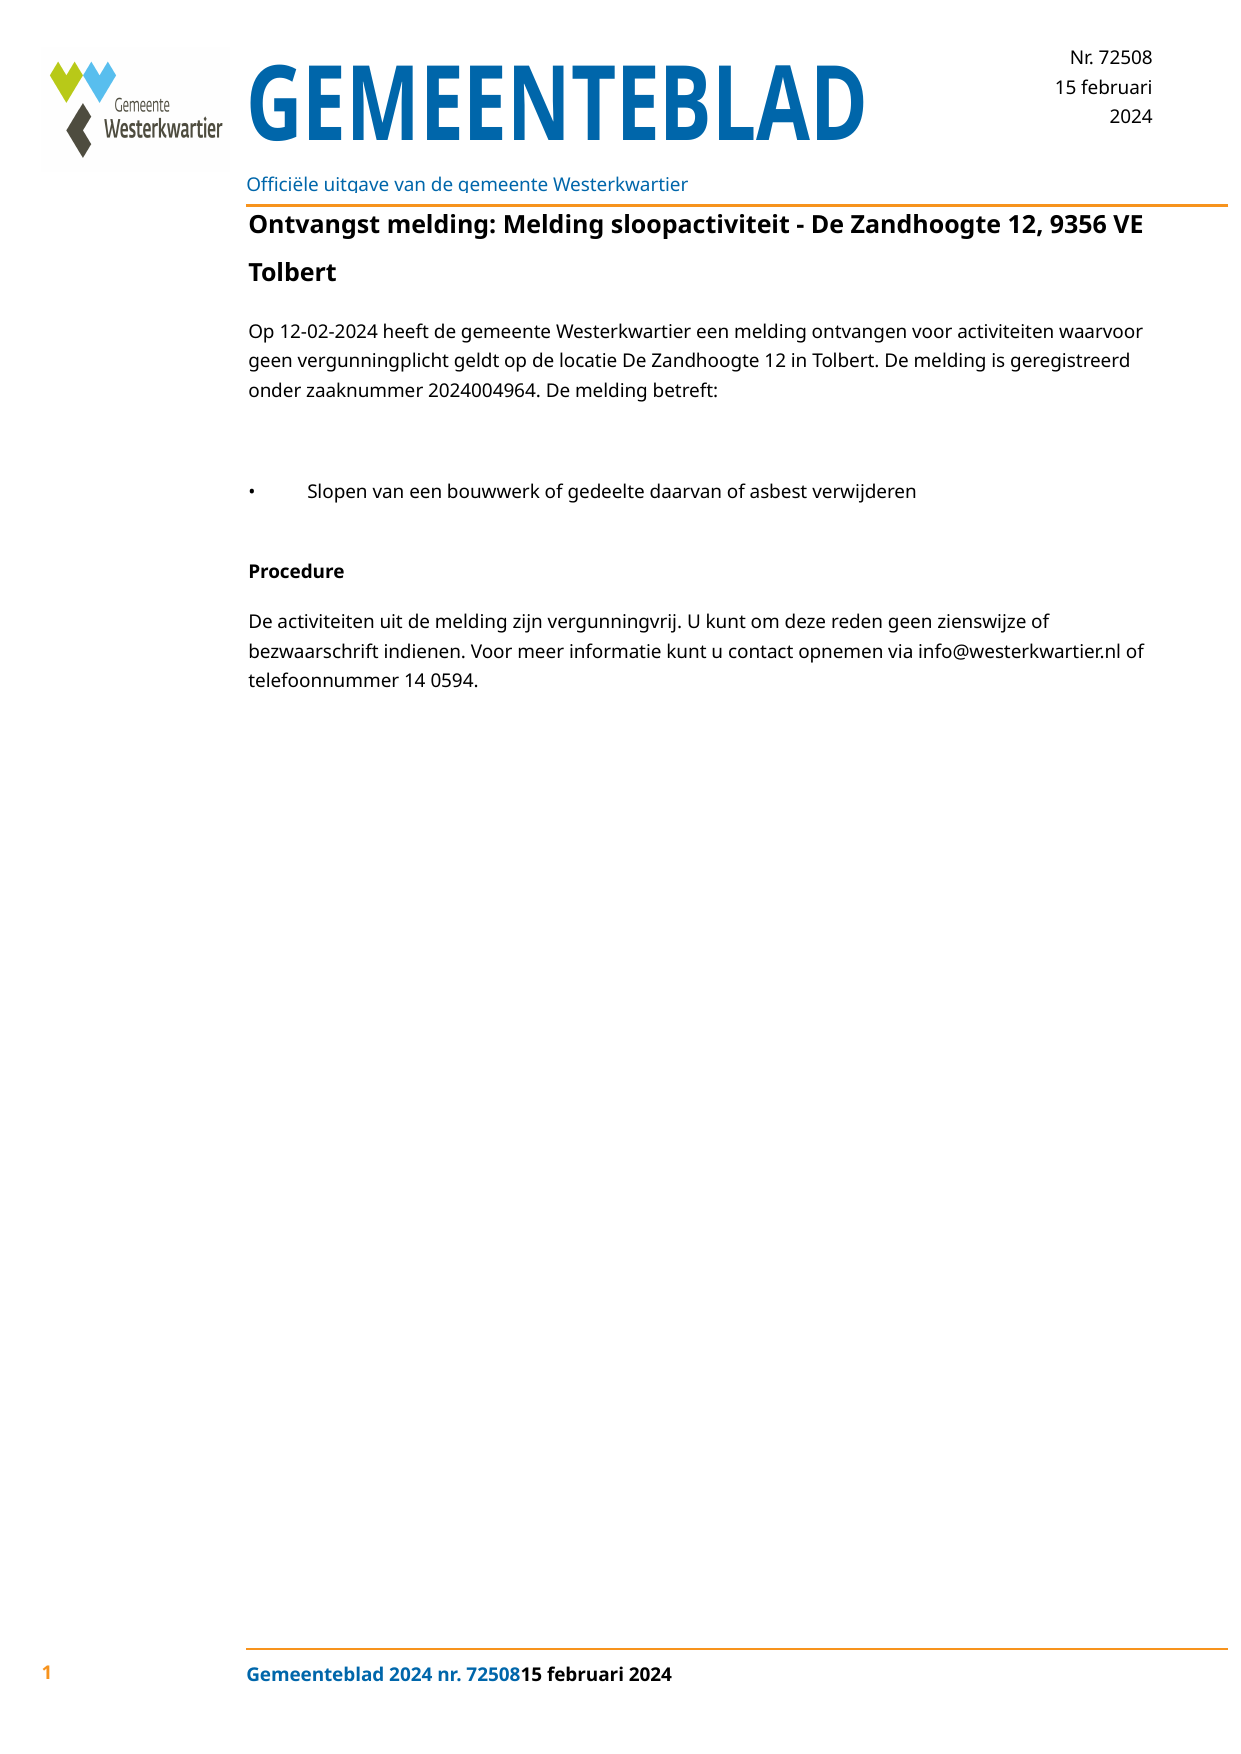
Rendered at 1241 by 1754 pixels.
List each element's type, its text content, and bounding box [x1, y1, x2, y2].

text Ontvangst melding: Melding sloopactiviteit - De Zandhoogte 12, 9356 VE Tolbert [248, 207, 1152, 288]
picture [41, 47, 231, 172]
text De activiteiten uit de melding zijn vergunningvrij. U kunt om deze reden geen zienswijze of bezwaarschrift indienen. Voor meer informatie kunt u contact opnemen via info@westerkwartier.nl of telefoonnummer 14 0594. [248, 608, 1152, 693]
text Op 12-02-2024 heeft de gemeente Westerkwartier een melding ontvangen voor activiteiten waarvoor geen vergunningplicht geldt op de locatie De Zandhoogte 12 in Tolbert. De melding is geregistreerd onder zaaknummer 2024004964. De melding betreft: [248, 318, 1152, 403]
list Slopen van een bouwwerk of gedeelte daarvan of asbest verwijderen [248, 478, 1152, 504]
text Procedure [248, 558, 1152, 584]
